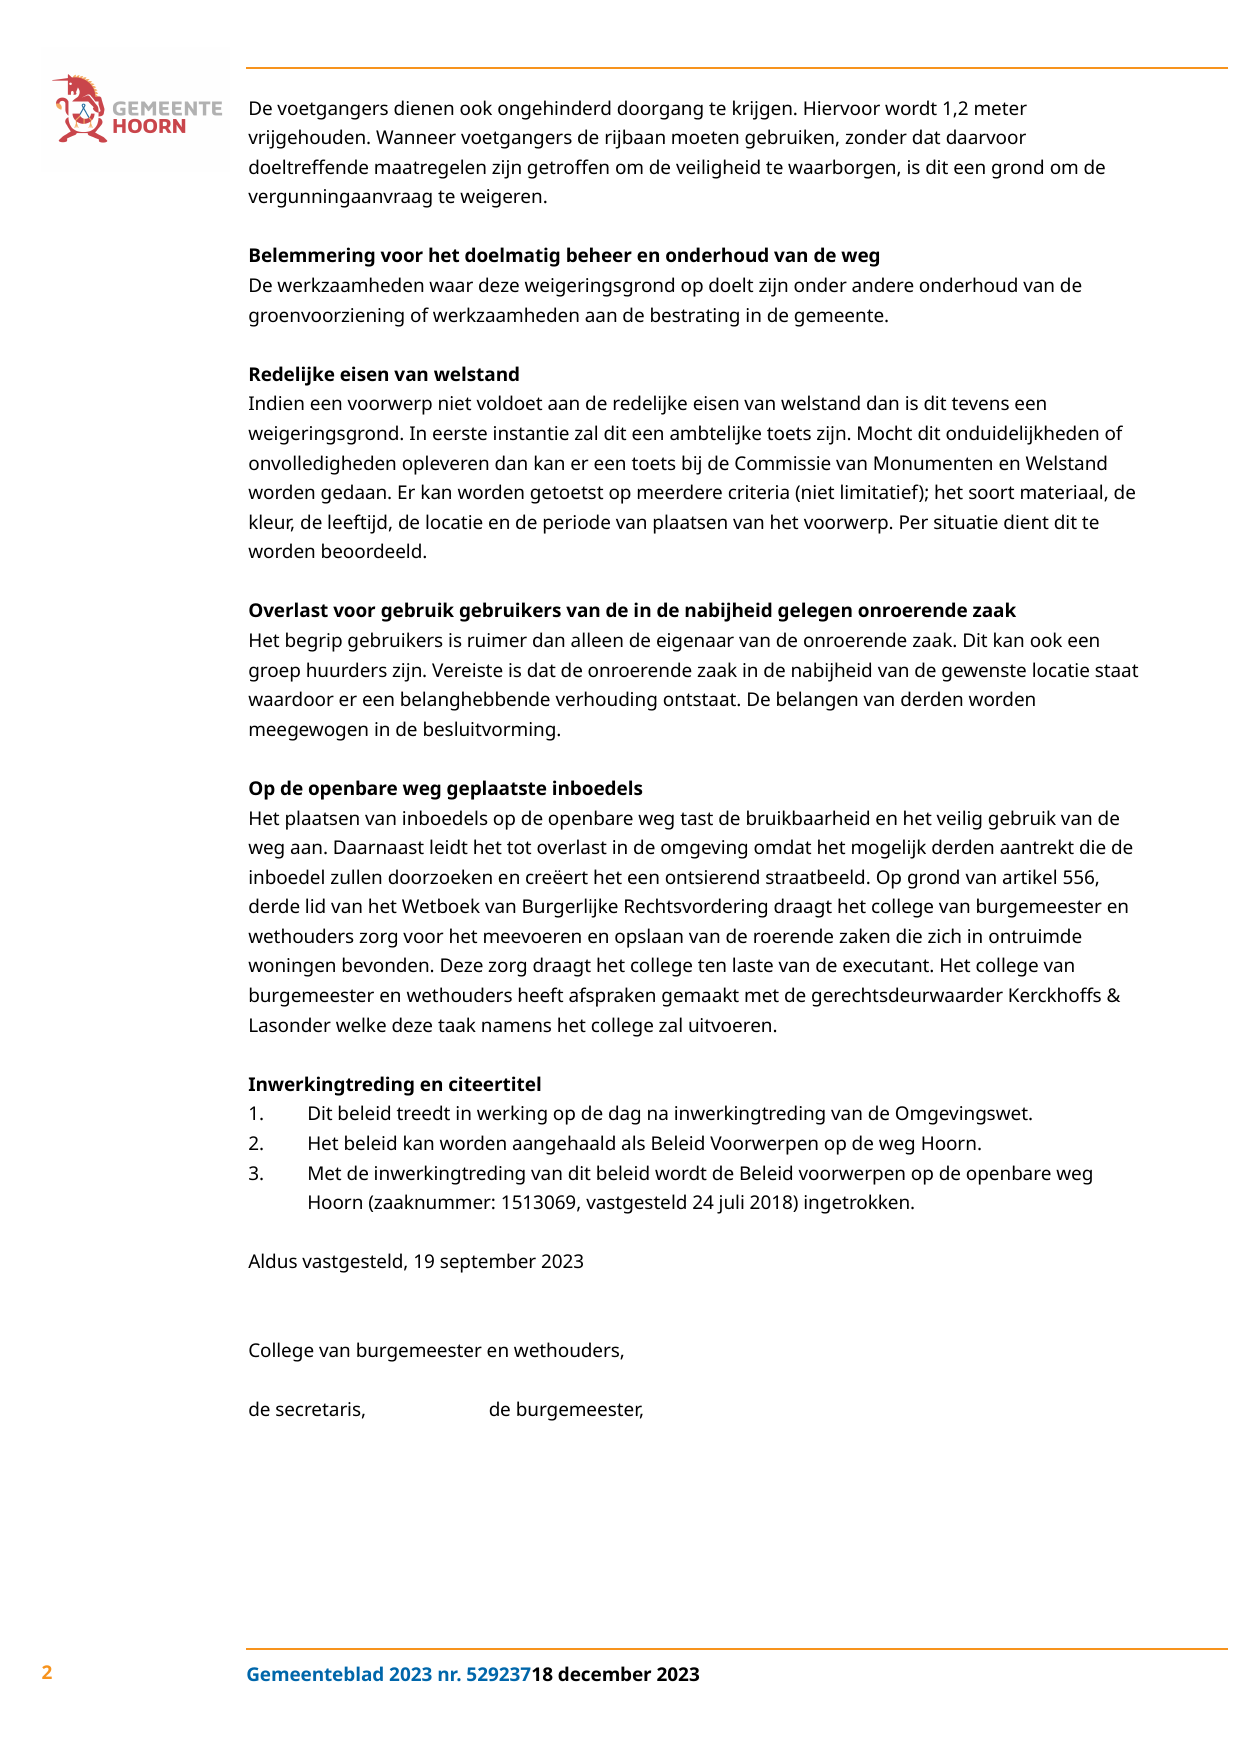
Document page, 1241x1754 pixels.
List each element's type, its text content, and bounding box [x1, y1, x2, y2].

text De werkzaamheden waar deze weigeringsgrond op doelt zijn onder andere onderhoud van de groenvoorziening of werkzaamheden aan de bestrating in de gemeente. [248, 272, 1152, 328]
text Belemmering voor het doelmatig beheer en onderhoud van de weg [248, 243, 1152, 268]
text De voetgangers dienen ook ongehinderd doorgang te krijgen. Hiervoor wordt 1,2 meter vrijgehouden. Wanneer voetgangers de rijbaan moeten gebruiken, zonder dat daarvoor doeltreffende maatregelen zijn getroffen om de veiligheid te waarborgen, is dit een grond om de vergunningaanvraag te weigeren. [248, 95, 1152, 209]
text Het plaatsen van inboedels op de openbare weg tast de bruikbaarheid en het veilig gebruik van de weg aan. Daarnaast leidt het tot overlast in de omgeving omdat het mogelijk derden aantrekt die de inboedel zullen doorzoeken en creëert het een ontsierend straatbeeld. Op grond van artikel 556, derde lid van het Wetboek van Burgerlijke Rechtsvordering draagt het college van burgemeester en wethouders zorg voor het meevoeren en opslaan van de roerende zaken die zich in ontruimde woningen bevonden. Deze zorg draagt het college ten laste van de executant. Het college van burgemeester en wethouders heeft afspraken gemaakt met de gerechtsdeurwaarder Kerckhoffs & Lasonder welke deze taak namens het college zal uitvoeren. [248, 805, 1152, 1038]
text Indien een voorwerp niet voldoet aan de redelijke eisen van welstand dan is dit tevens een weigeringsgrond. In eerste instantie zal dit een ambtelijke toets zijn. Mocht dit onduidelijkheden of onvolledigheden opleveren dan kan er een toets bij de Commissie van Monumenten en Welstand worden gedaan. Er kan worden getoetst op meerdere criteria (niet limitatief); het soort materiaal, de kleur, de leeftijd, de locatie en de periode van plaatsen van het voorwerp. Per situatie dient dit te worden beoordeeld. [248, 391, 1152, 564]
list Met de inwerkingtreding van dit beleid wordt de Beleid voorwerpen op de openbare weg Hoorn (zaaknummer: 1513069, vastgesteld 24 juli 2018) ingetrokken. [248, 1160, 1152, 1215]
text Het begrip gebruikers is ruimer dan alleen de eigenaar van de onroerende zaak. Dit kan ook een groep huurders zijn. Vereiste is dat de onroerende zaak in de nabijheid van de gewenste locatie staat waardoor er een belanghebbende verhouding ontstaat. De belangen van derden worden meegewogen in de besluitvorming. [248, 627, 1152, 742]
text de secretaris, de burgemeester, [248, 1396, 1152, 1422]
picture [41, 47, 231, 172]
text Redelijke eisen van welstand [248, 361, 1152, 387]
list Het beleid kan worden aangehaald als Beleid Voorwerpen op de weg Hoorn. [248, 1130, 1152, 1156]
text Aldus vastgesteld, 19 september 2023 [248, 1248, 1152, 1274]
text Overlast voor gebruik gebruikers van de in de nabijheid gelegen onroerende zaak [248, 598, 1152, 623]
list Dit beleid treedt in werking op de dag na inwerkingtreding van de Omgevingswet. [248, 1101, 1152, 1126]
text College van burgemeester en wethouders, [248, 1337, 1152, 1363]
text Op de openbare weg geplaatste inboedels [248, 775, 1152, 801]
text Inwerkingtreding en citeertitel [248, 1071, 1152, 1097]
